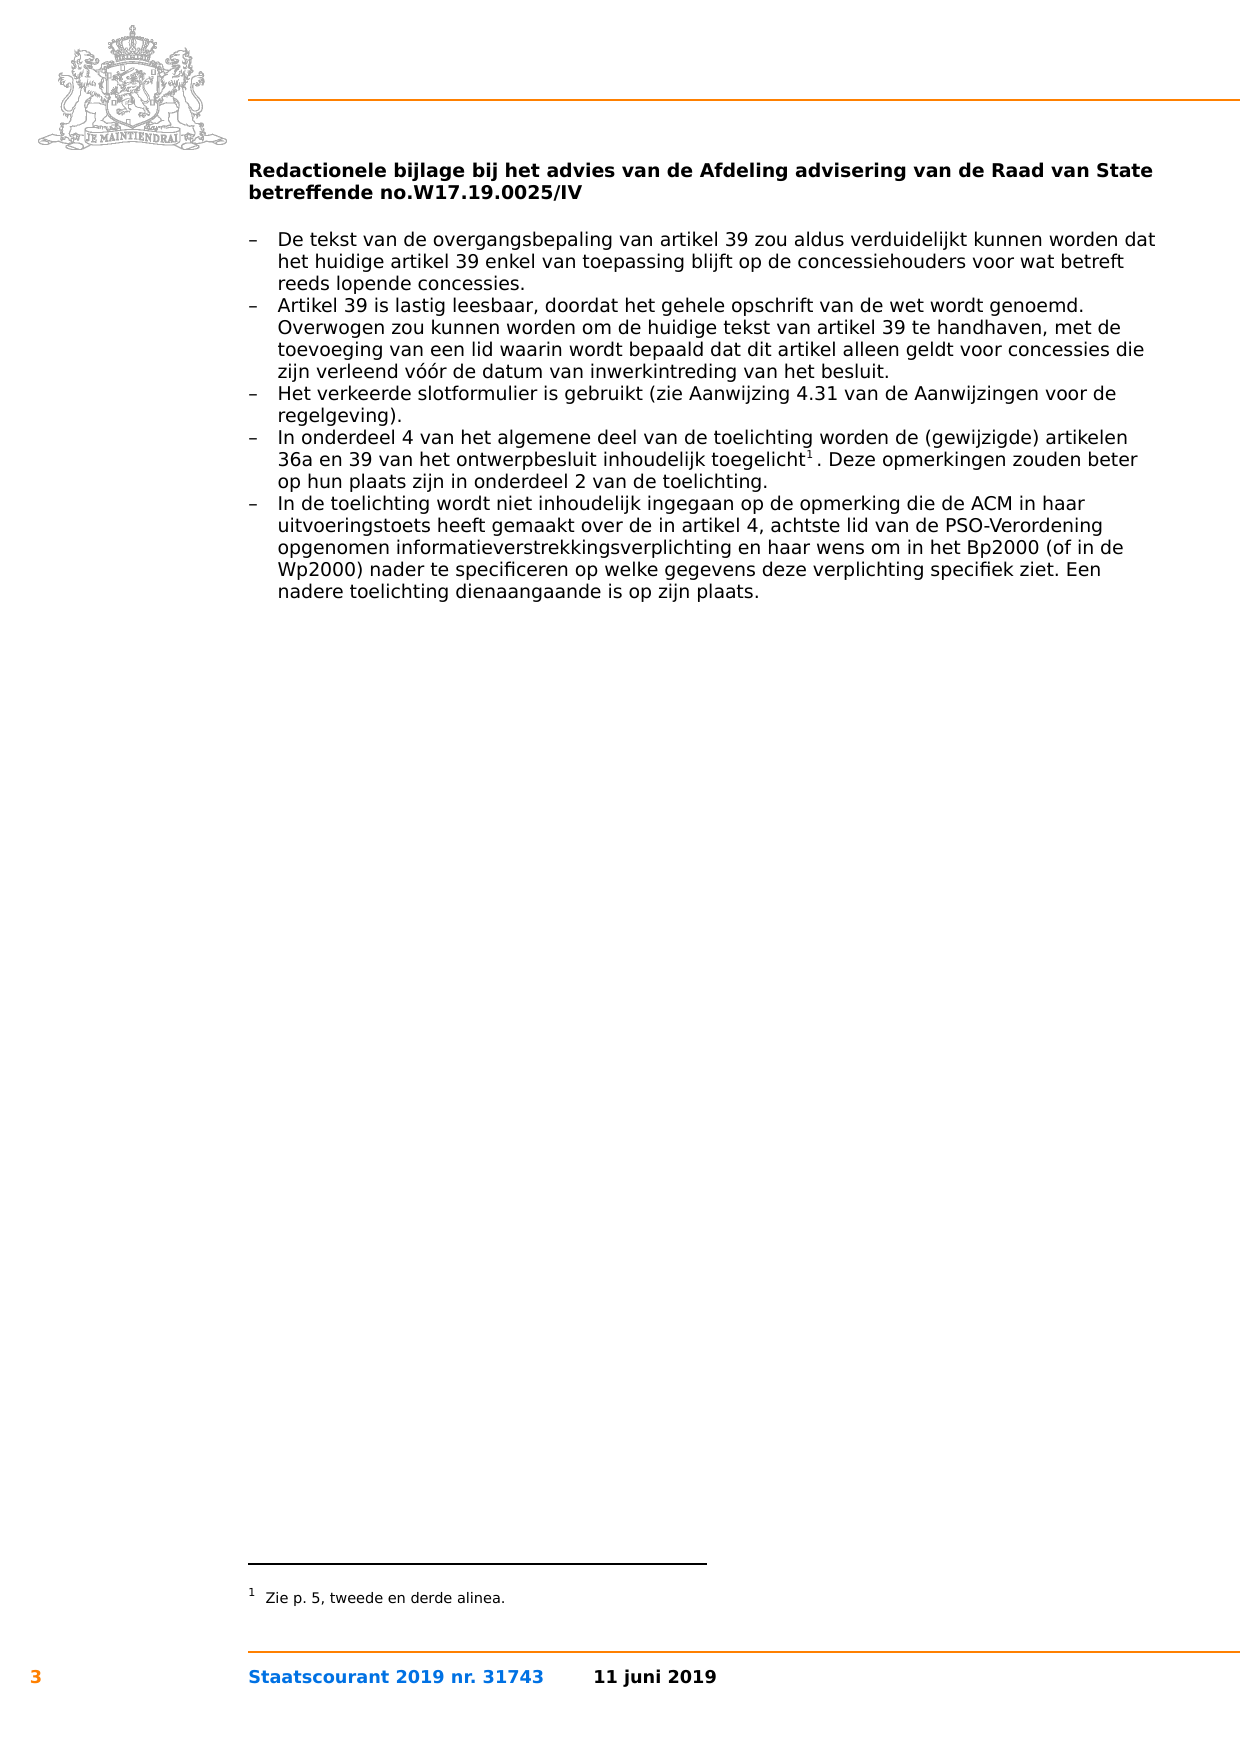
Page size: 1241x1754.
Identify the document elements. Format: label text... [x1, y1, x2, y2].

text – In de toelichting wordt niet inhoudelijk ingegaan op de opmerking die de ACM in haar uitvoeringstoets heeft gemaakt over de in artikel 4, achtste lid van de PSO-Verordening opgenomen informatieverstrekkingsverplichting en haar wens om in het Bp2000 (of in de Wp2000) nader te specificeren op welke gegevens deze verplichting specifiek ziet. Een nadere toelichting dienaangaande is op zijn plaats. [248, 493, 1163, 602]
text – In onderdeel 4 van het algemene deel van de toelichting worden de (gewijzigde) artikelen 36a en 39 van het ontwerpbesluit inhoudelijk toegelicht. Deze opmerkingen zouden beter op hun plaats zijn in onderdeel 2 van de toelichting. [248, 427, 1163, 493]
text – Artikel 39 is lastig leesbaar, doordat het gehele opschrift van de wet wordt genoemd. Overwogen zou kunnen worden om de huidige tekst van artikel 39 te handhaven, met de toevoeging van een lid waarin wordt bepaald dat dit artikel alleen geldt voor concessies die zijn verleend vóór de datum van inwerkintreding van het besluit. [248, 295, 1163, 383]
text – De tekst van de overgangsbepaling van artikel 39 zou aldus verduidelijkt kunnen worden dat het huidige artikel 39 enkel van toepassing blijft op de concessiehouders voor wat betreft reeds lopende concessies. [248, 229, 1163, 295]
text Zie p. 5, tweede en derde alinea. [248, 1586, 1163, 1608]
text – Het verkeerde slotformulier is gebruikt (zie Aanwijzing 4.31 van de Aanwijzingen voor de regelgeving). [248, 383, 1163, 427]
subtitle Redactionele bijlage bij het advies van de Afdeling advisering van de Raad van State betreffende no.W17.19.0025/IV [248, 160, 1163, 204]
picture [38, 25, 227, 150]
